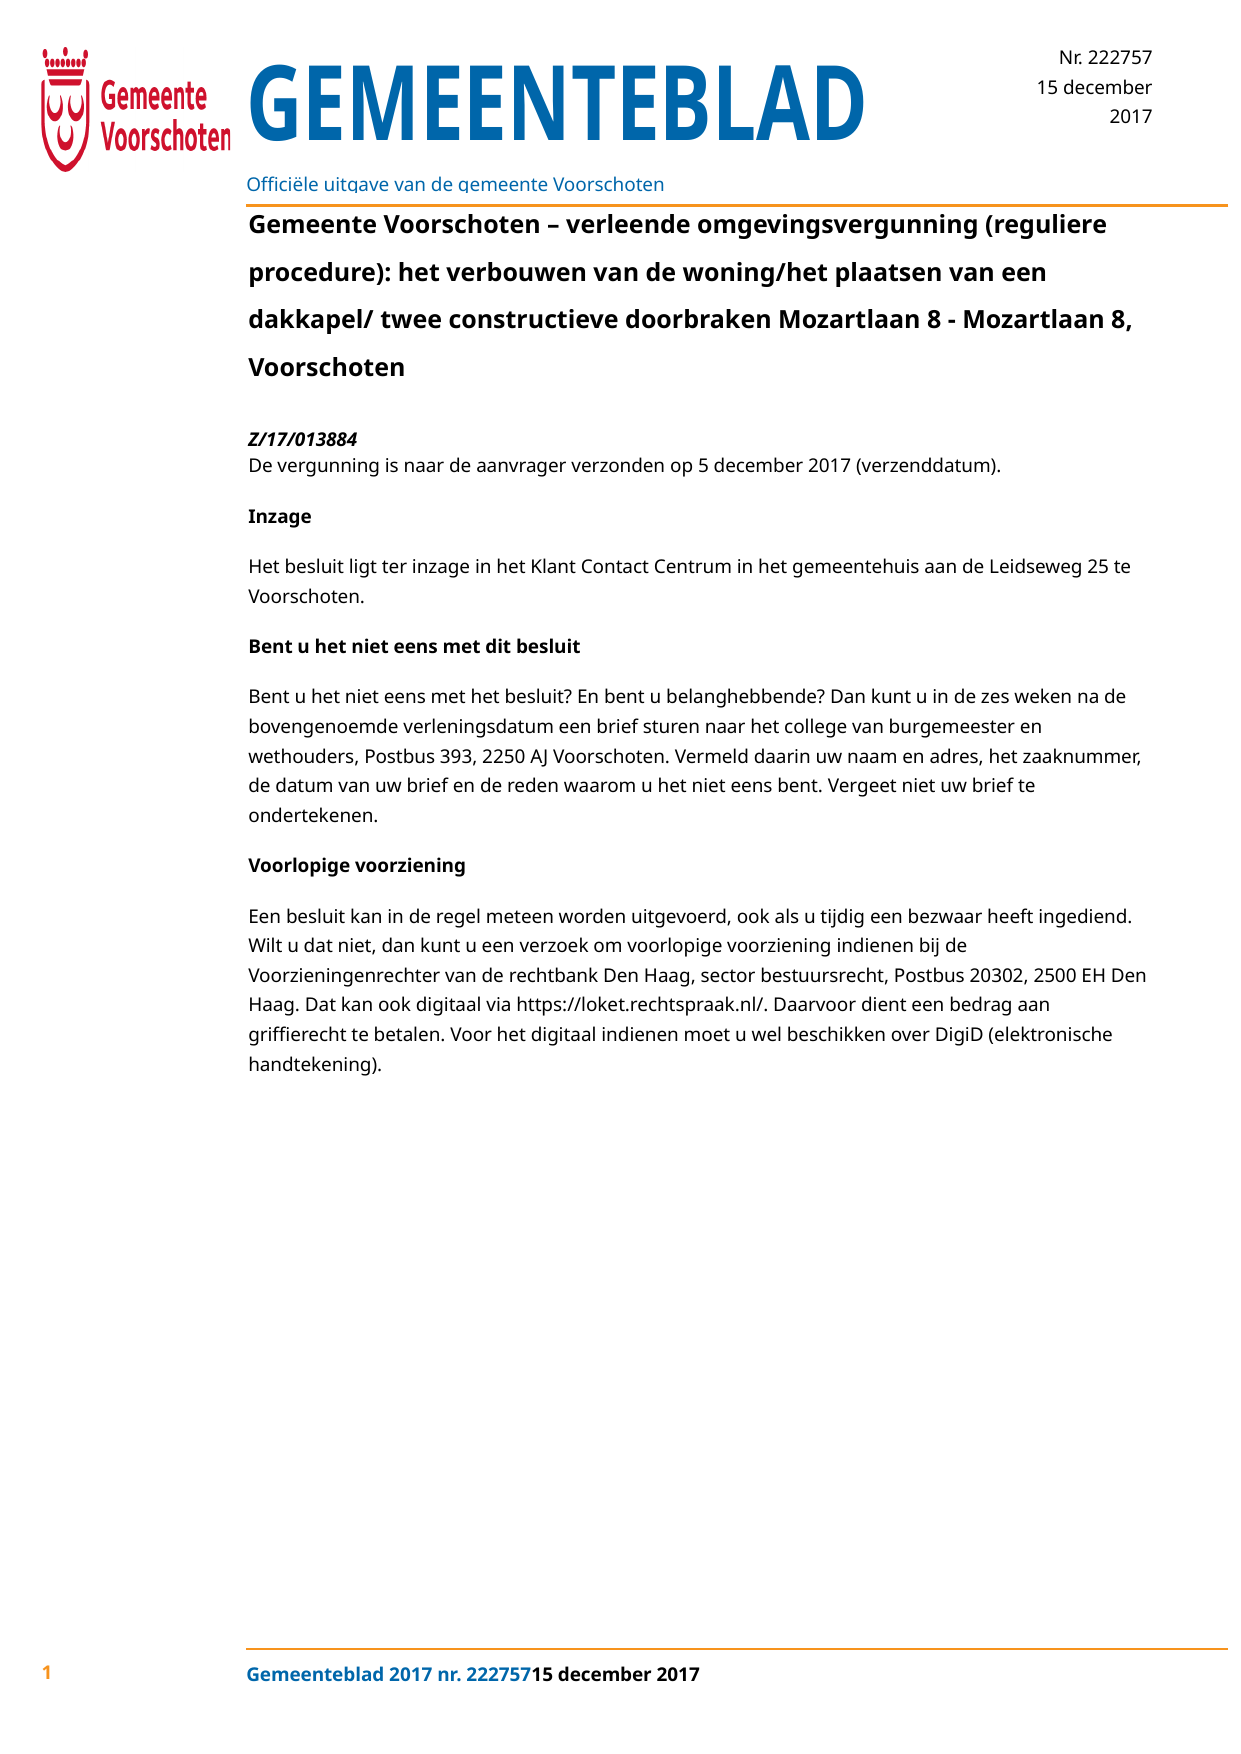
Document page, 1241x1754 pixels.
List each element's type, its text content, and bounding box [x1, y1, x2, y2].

text Bent u het niet eens met dit besluit [248, 633, 1152, 659]
text Z/17/013884 [248, 427, 1152, 452]
text Voorlopige voorziening [248, 852, 1152, 878]
text Bent u het niet eens met het besluit? En bent u belanghebbende? Dan kunt u in de zes weken na de bovengenoemde verleningsdatum een brief sturen naar het college van burgemeester en wethouders, Postbus 393, 2250 AJ Voorschoten. Vermeld daarin uw naam en adres, het zaaknummer, de datum van uw brief en de reden waarom u het niet eens bent. Vergeet niet uw brief te ondertekenen. [248, 684, 1152, 828]
text Inzage [248, 503, 1152, 528]
text Gemeente Voorschoten – verleende omgevingsvergunning (reguliere procedure): het verbouwen van de woning/het plaatsen van een dakkapel/ twee constructieve doorbraken Mozartlaan 8 - Mozartlaan 8, Voorschoten [248, 207, 1152, 384]
picture [41, 47, 231, 172]
text Het besluit ligt ter inzage in het Klant Contact Centrum in het gemeentehuis aan de Leidseweg 25 te Voorschoten. [248, 553, 1152, 608]
text Een besluit kan in de regel meteen worden uitgevoerd, ook als u tijdig een bezwaar heeft ingediend. Wilt u dat niet, dan kunt u een verzoek om voorlopige voorziening indienen bij de Voorzieningenrechter van de rechtbank Den Haag, sector bestuursrecht, Postbus 20302, 2500 EH Den Haag. Dat kan ook digitaal via https://loket.rechtspraak.nl/. Daarvoor dient een bedrag aan griffierecht te betalen. Voor het digitaal indienen moet u wel beschikken over DigiD (elektronische handtekening). [248, 903, 1152, 1076]
text De vergunning is naar de aanvrager verzonden op 5 december 2017 (verzenddatum). [248, 452, 1152, 478]
